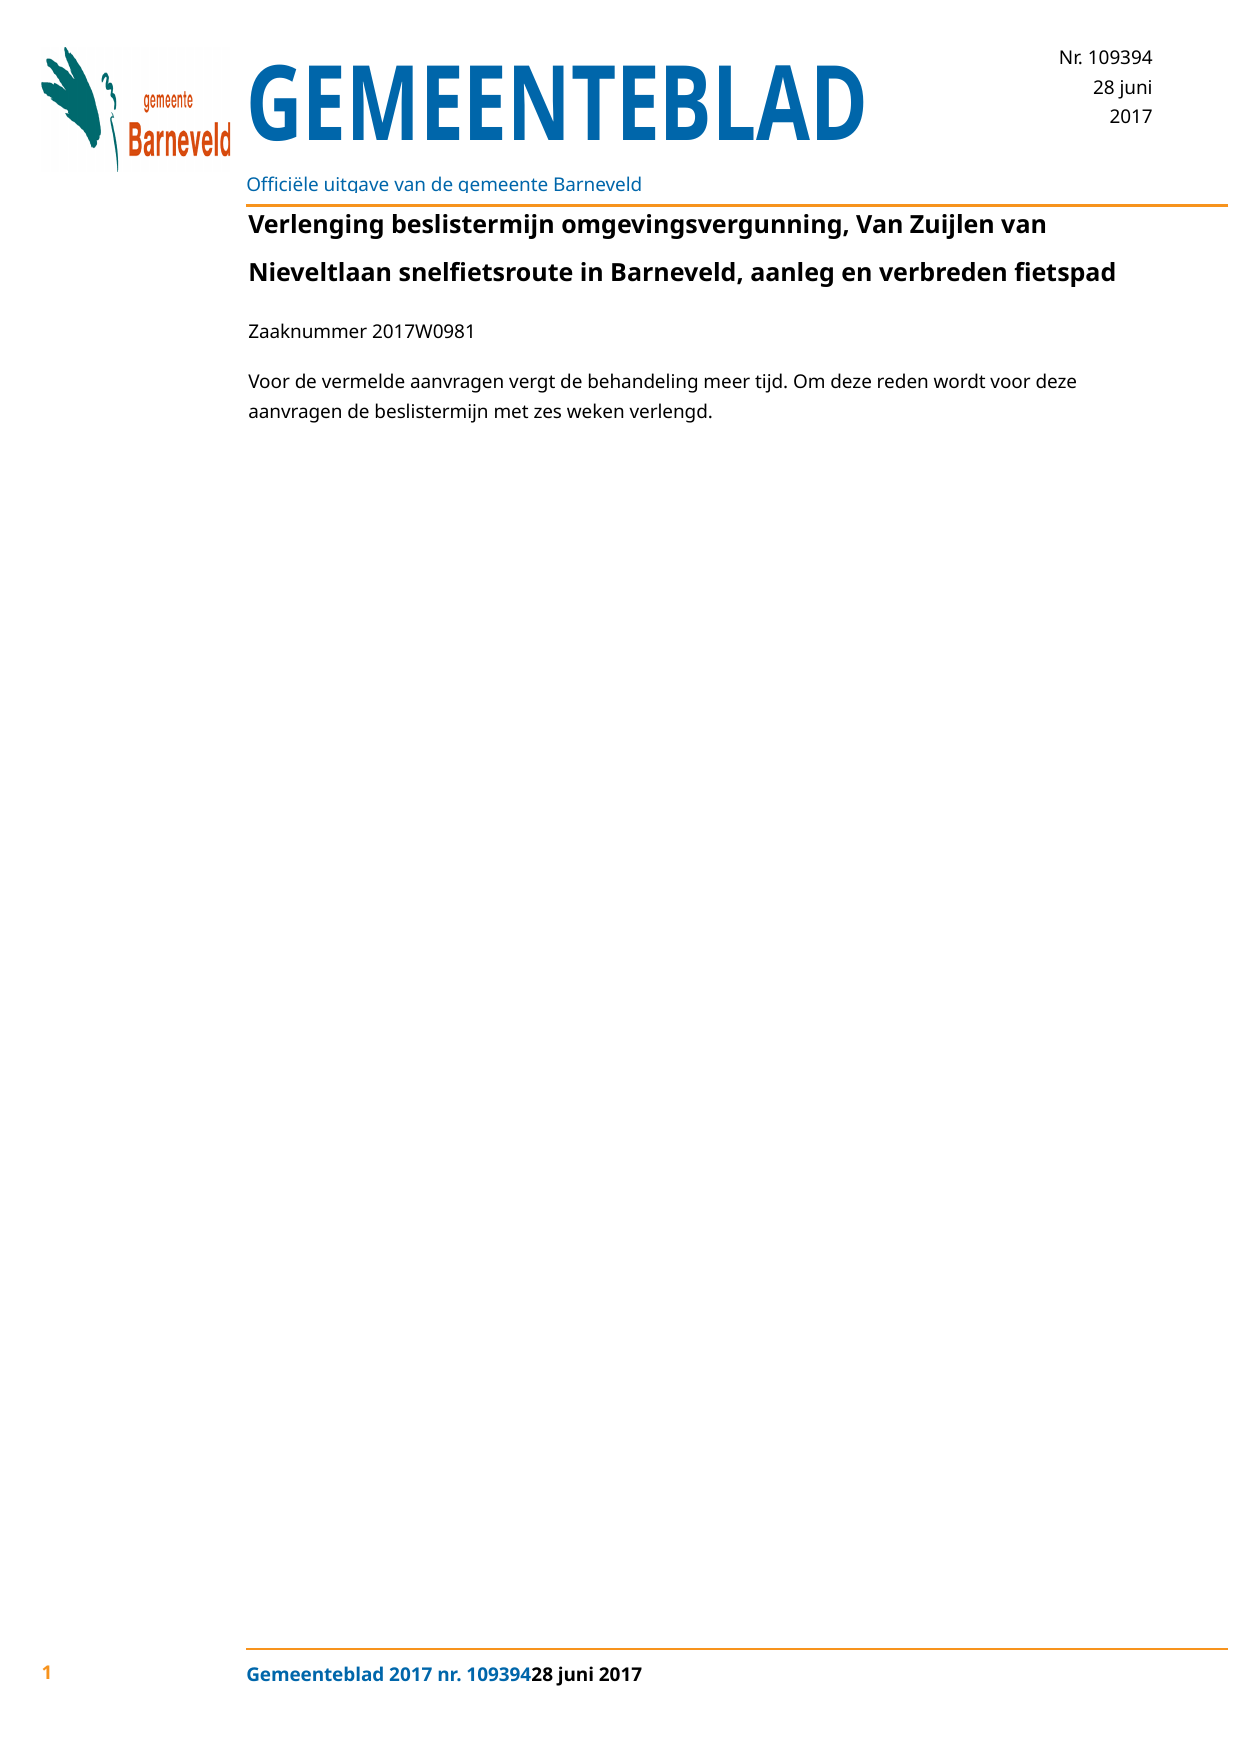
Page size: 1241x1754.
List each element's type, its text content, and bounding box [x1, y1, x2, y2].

text Zaaknummer 2017W0981 [248, 318, 1152, 344]
picture [41, 47, 231, 172]
text Verlenging beslistermijn omgevingsvergunning, Van Zuijlen van Nieveltlaan snelfietsroute in Barneveld, aanleg en verbreden fietspad [248, 207, 1152, 288]
text Voor de vermelde aanvragen vergt de behandeling meer tijd. Om deze reden wordt voor deze aanvragen de beslistermijn met zes weken verlengd. [248, 368, 1152, 424]
